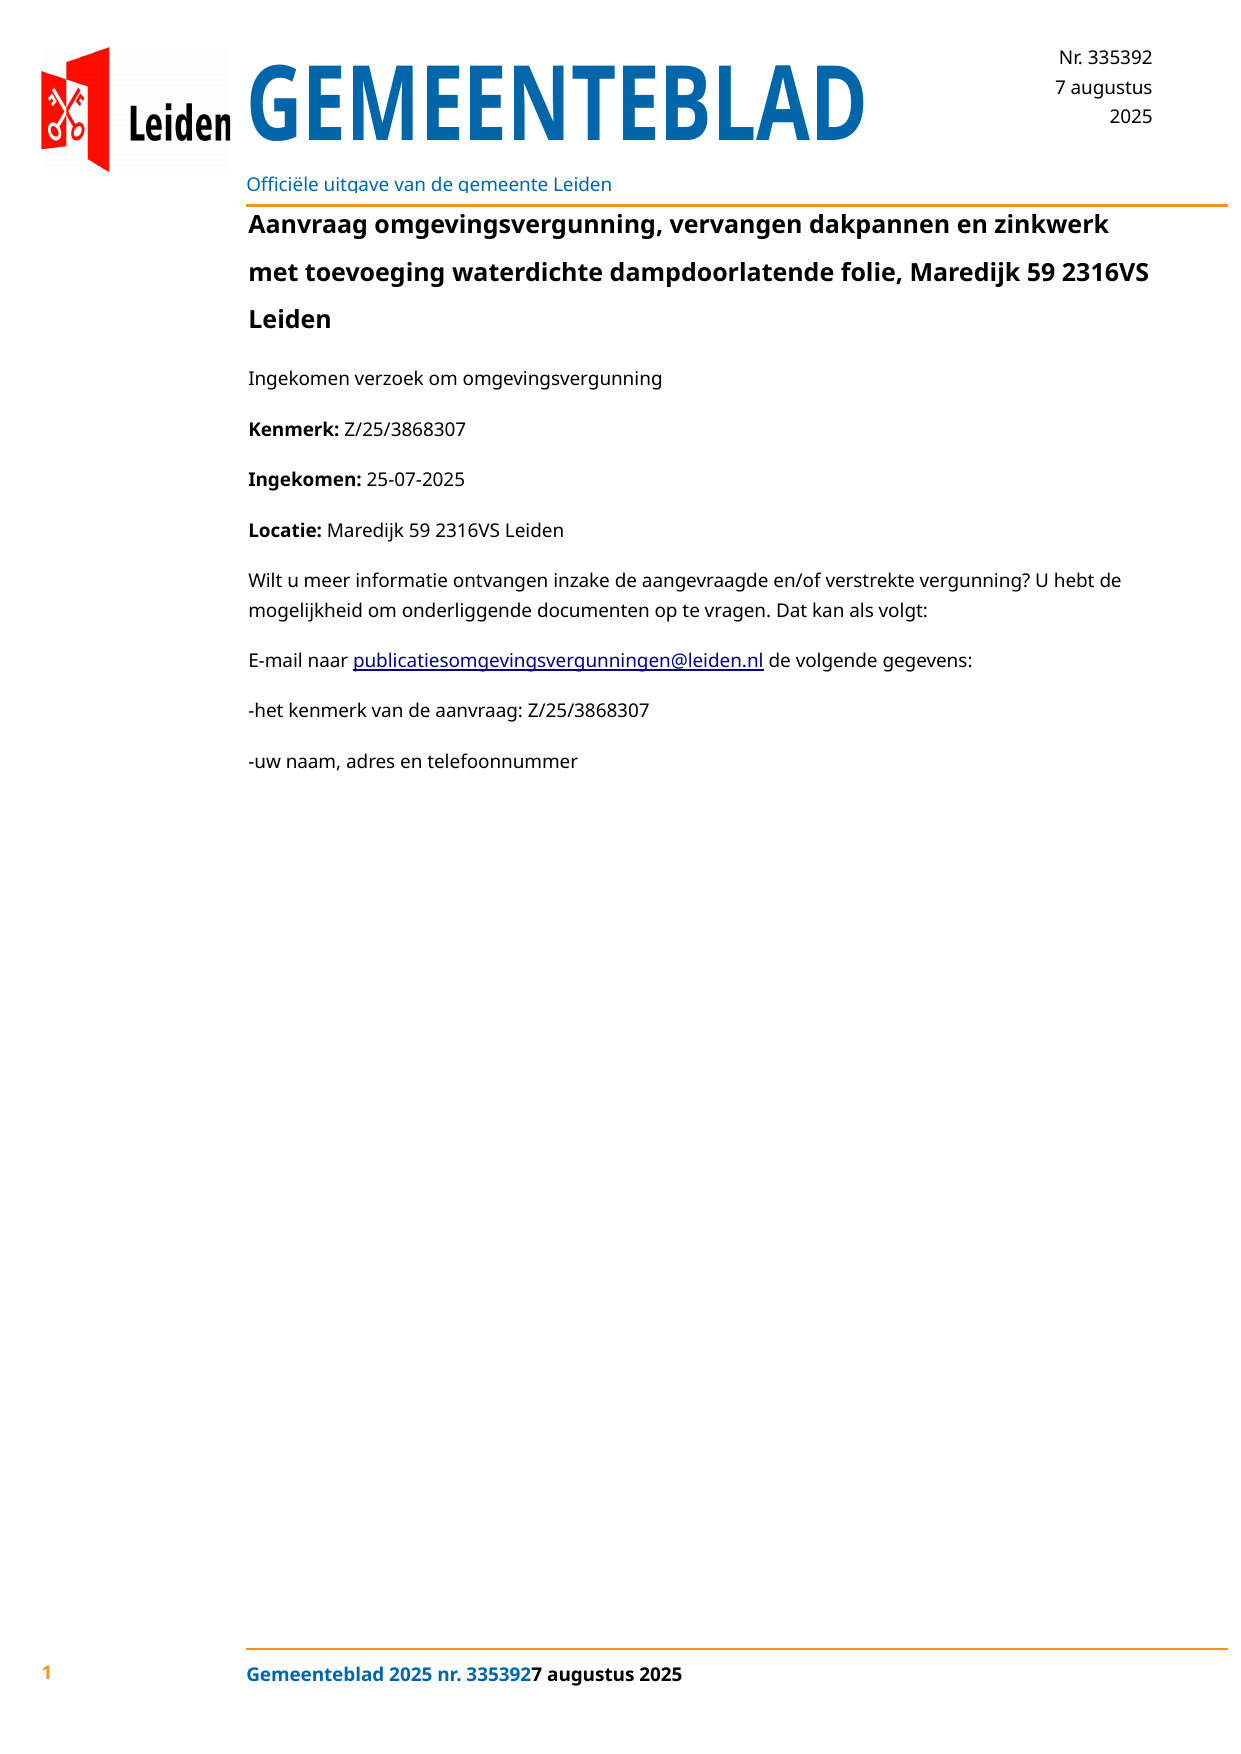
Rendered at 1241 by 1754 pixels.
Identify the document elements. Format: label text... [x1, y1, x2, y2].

text Aanvraag omgevingsvergunning, vervangen dakpannen en zinkwerk met toevoeging waterdichte dampdoorlatende folie, Maredijk 59 2316VS Leiden [248, 207, 1152, 336]
text -het kenmerk van de aanvraag: Z/25/3868307 [248, 698, 1152, 723]
text -uw naam, adres en telefoonnummer [248, 748, 1152, 774]
text E-mail naar publicatiesomgevingsvergunningen@leiden.nl de volgende gegevens: [248, 647, 1152, 673]
text Ingekomen: 25-07-2025 [248, 466, 1152, 492]
text Locatie: Maredijk 59 2316VS Leiden [248, 517, 1152, 542]
picture [41, 47, 231, 172]
text Ingekomen verzoek om omgevingsvergunning [248, 366, 1152, 391]
text Wilt u meer informatie ontvangen inzake de aangevraagde en/of verstrekte vergunning? U hebt de mogelijkheid om onderliggende documenten op te vragen. Dat kan als volgt: [248, 567, 1152, 622]
text Kenmerk: Z/25/3868307 [248, 416, 1152, 442]
